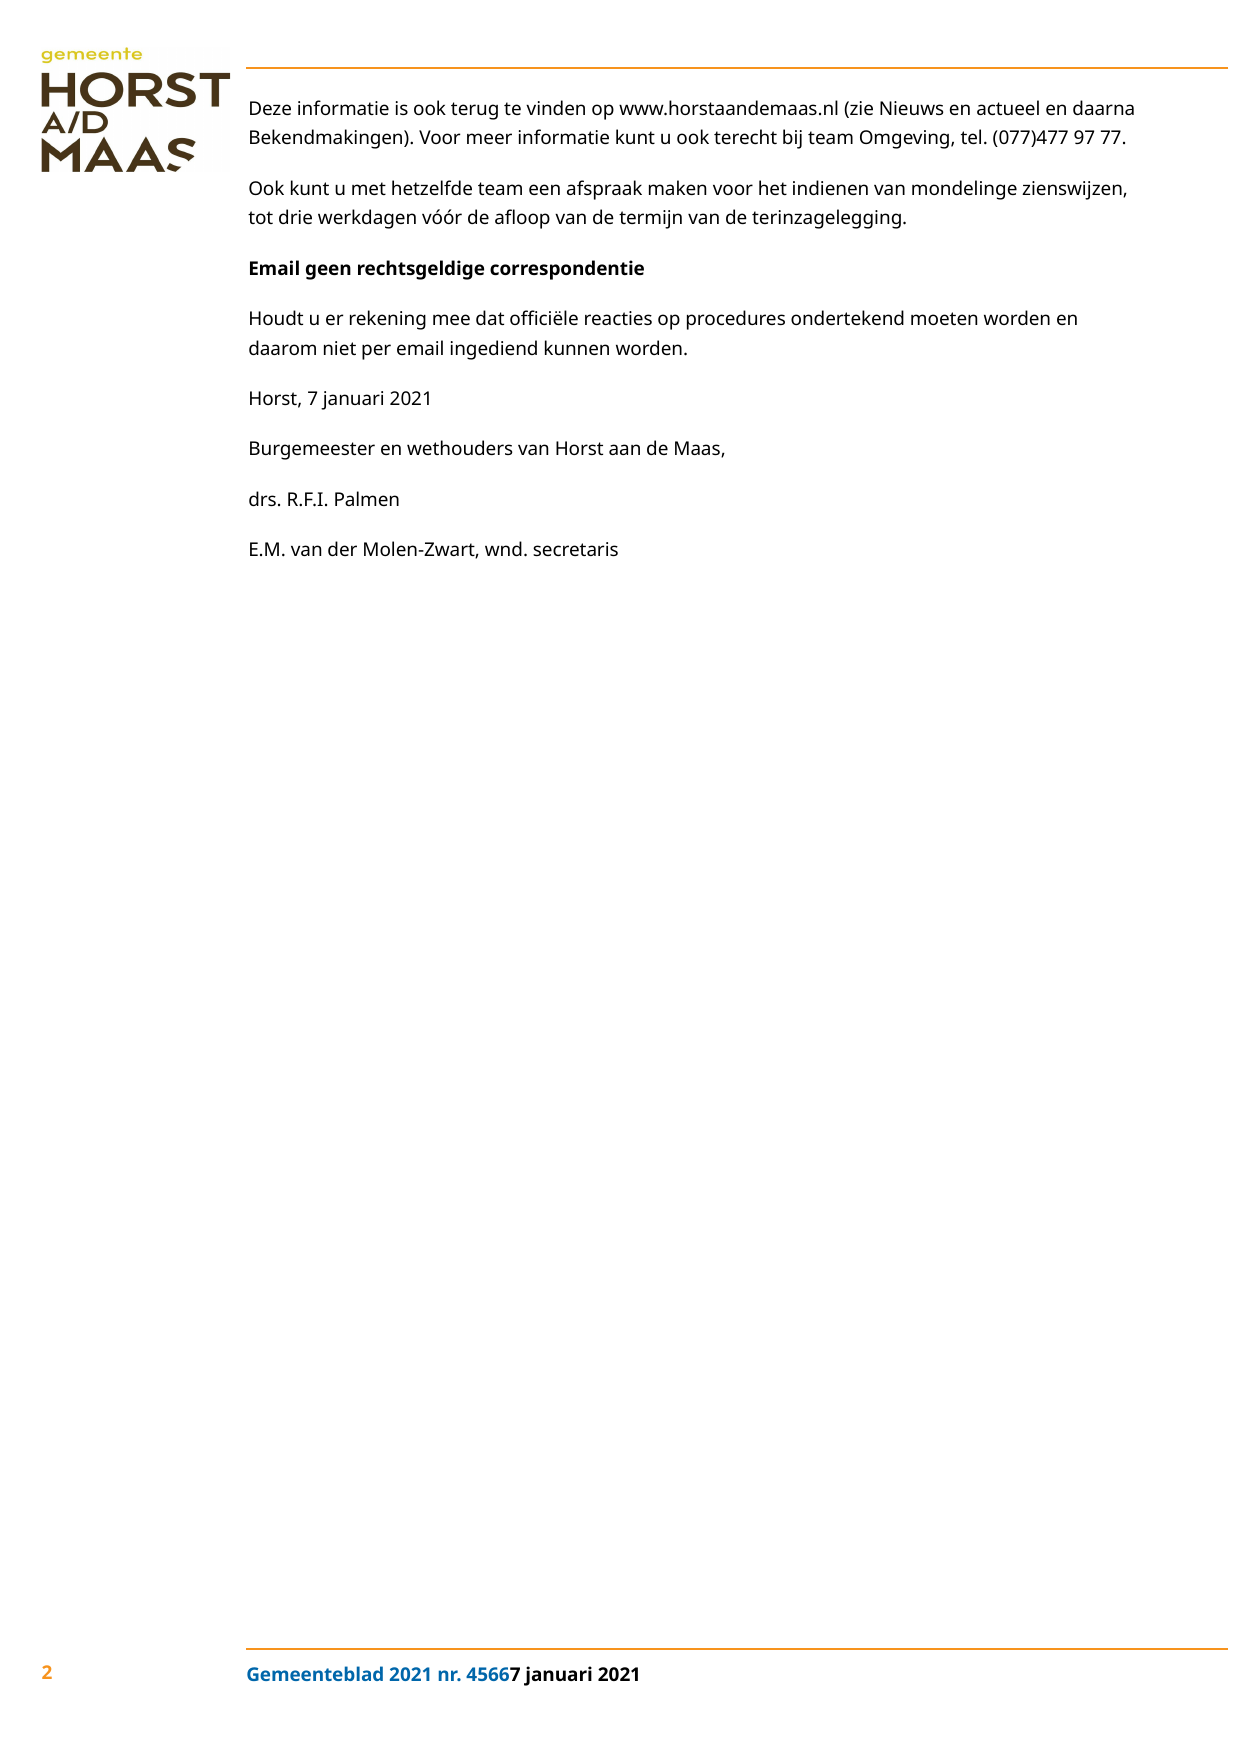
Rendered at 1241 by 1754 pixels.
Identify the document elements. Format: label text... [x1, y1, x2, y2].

text Horst, 7 januari 2021 [248, 385, 1152, 411]
picture [41, 47, 231, 172]
text drs. R.F.I. Palmen [248, 486, 1152, 512]
text Houdt u er rekening mee dat officiële reacties op procedures ondertekend moeten worden en daarom niet per email ingediend kunnen worden. [248, 305, 1152, 361]
text Ook kunt u met hetzelfde team een afspraak maken voor het indienen van mondelinge zienswijzen, tot drie werkdagen vóór de afloop van de termijn van de terinzagelegging. [248, 175, 1152, 230]
text Burgemeester en wethouders van Horst aan de Maas, [248, 436, 1152, 461]
text Deze informatie is ook terug te vinden op www.horstaandemaas.nl (zie Nieuws en actueel en daarna Bekendmakingen). Voor meer informatie kunt u ook terecht bij team Omgeving, tel. (077)477 97 77. [248, 95, 1152, 150]
text E.M. van der Molen-Zwart, wnd. secretaris [248, 536, 1152, 562]
text Email geen rechtsgeldige correspondentie [248, 255, 1152, 281]
